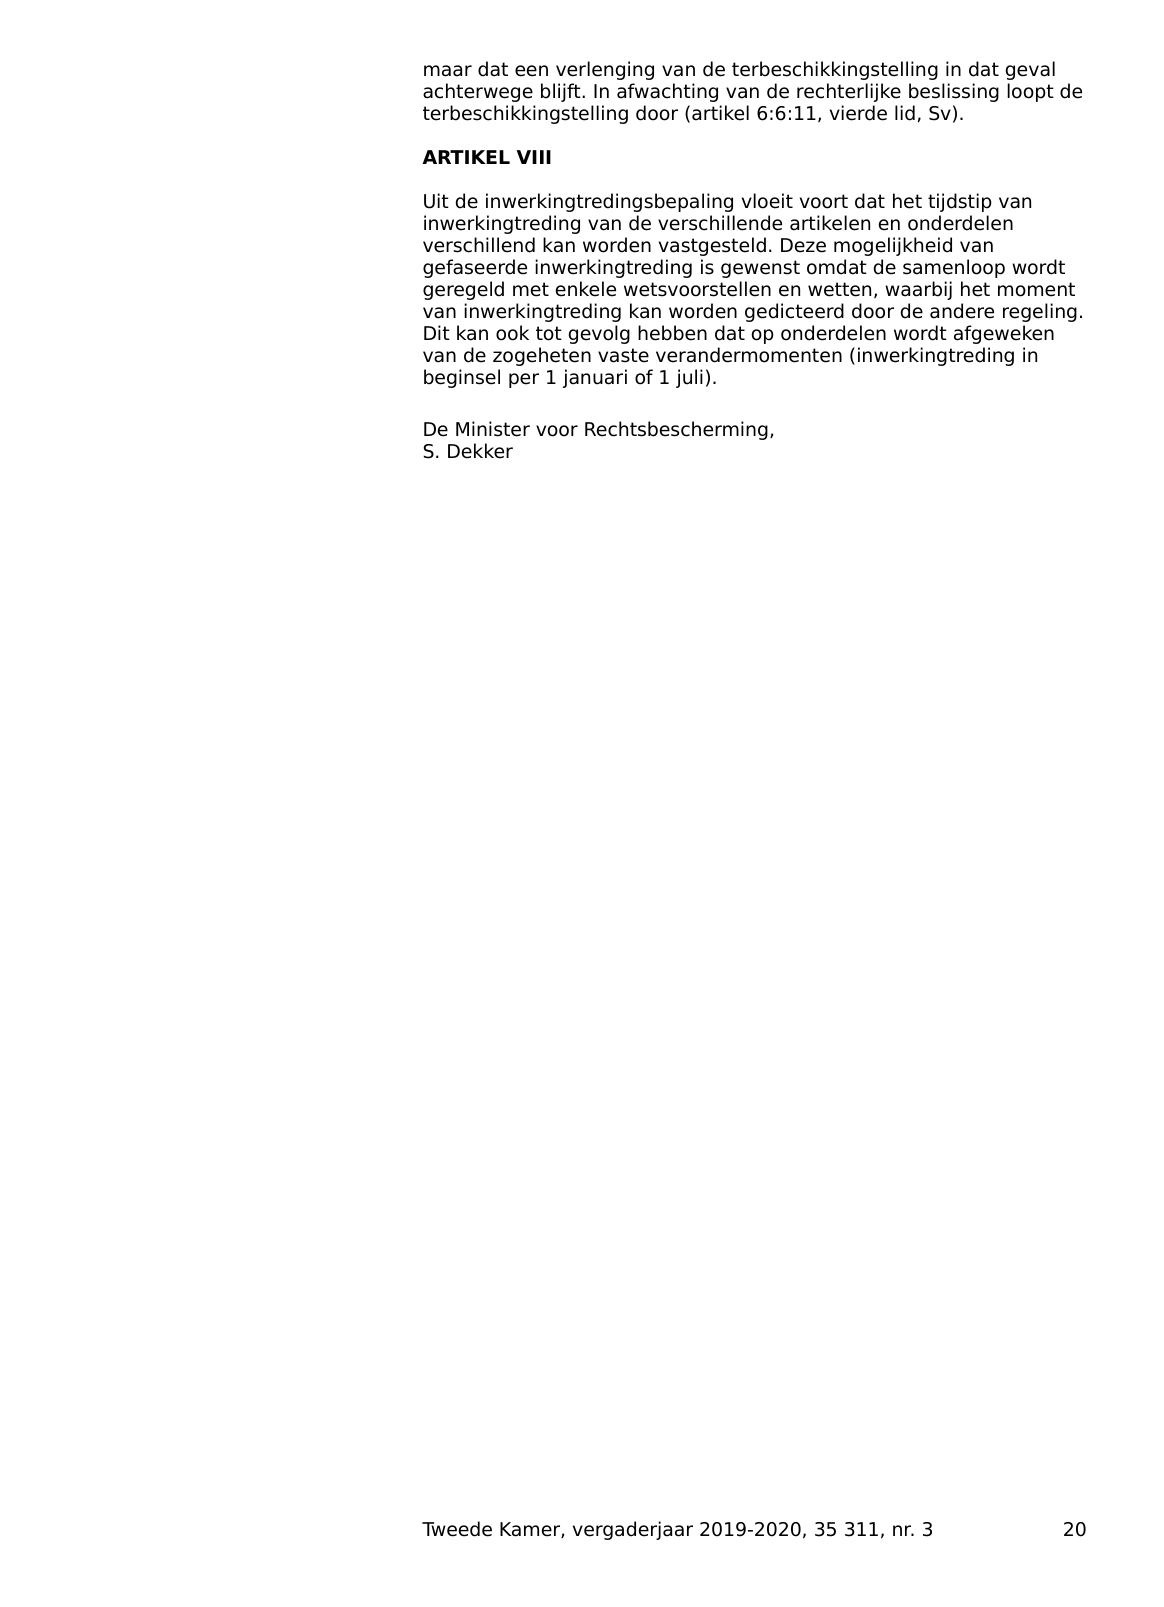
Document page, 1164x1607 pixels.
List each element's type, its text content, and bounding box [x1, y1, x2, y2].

text Uit de inwerkingtredingsbepaling vloeit voort dat het tijdstip van inwerkingtreding van de verschillende artikelen en onderdelen verschillend kan worden vastgesteld. Deze mogelijkheid van gefaseerde inwerkingtreding is gewenst omdat de samenloop wordt geregeld met enkele wetsvoorstellen en wetten, waarbij het moment van inwerkingtreding kan worden gedicteerd door de andere regeling. Dit kan ook tot gevolg hebben dat op onderdelen wordt afgeweken van de zogeheten vaste verandermomenten (inwerkingtreding in beginsel per 1 januari of 1 juli). [422, 191, 1087, 389]
text maar dat een verlenging van de terbeschikkingstelling in dat geval achterwege blijft. In afwachting van de rechterlijke beslissing loopt de terbeschikkingstelling door (artikel 6:6:11, vierde lid, Sv). [422, 59, 1087, 125]
subtitle ARTIKEL VIII [422, 147, 1087, 169]
text De Minister voor Rechtsbescherming, S. Dekker [422, 419, 1087, 463]
